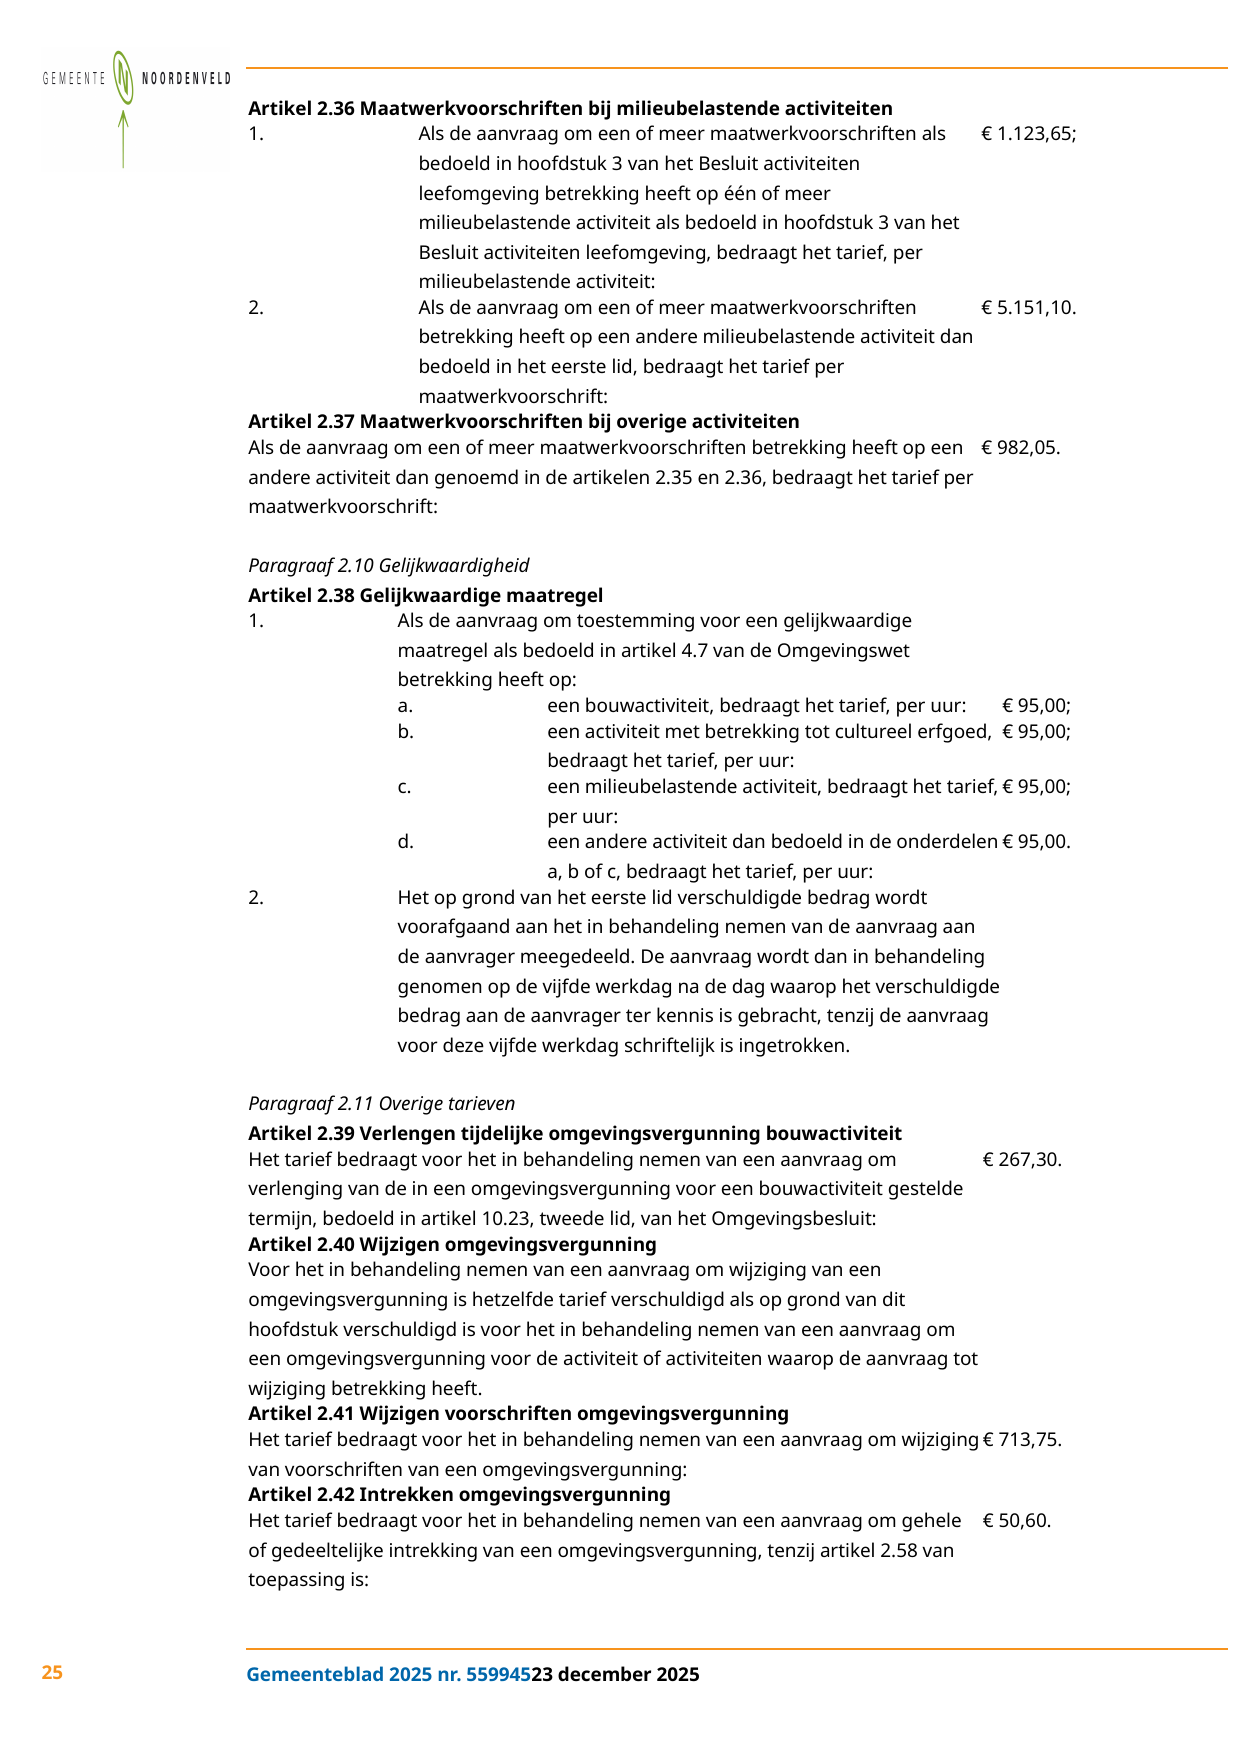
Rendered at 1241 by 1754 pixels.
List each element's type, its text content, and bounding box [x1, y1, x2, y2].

table_cell Het tarief bedraagt voor het in behandeling nemen van een aanvraag om gehele of gedeeltelijke intrekking van een omgevingsvergunning, tenzij artikel 2.58 van toepassing is: [248, 1508, 983, 1592]
table_cell Artikel 2.37 Maatwerkvoorschriften bij overige activiteiten [248, 409, 981, 434]
table_cell [983, 1257, 1152, 1401]
table_cell [248, 718, 397, 773]
table_cell € 713,75. [983, 1426, 1152, 1482]
table_cell Artikel 2.40 Wijzigen omgevingsvergunning [248, 1231, 983, 1257]
table_cell 2. [248, 294, 418, 409]
table_cell € 95,00; [1002, 718, 1152, 773]
table_cell [1002, 608, 1152, 692]
table_cell € 5.151,10. [981, 294, 1152, 409]
table_cell € 95,00. [1002, 829, 1152, 884]
table_cell Als de aanvraag om een of meer maatwerkvoorschriften als bedoeld in hoofdstuk 3 van het Besluit activiteiten leefomgeving betrekking heeft op één of meer milieubelastende activiteit als bedoeld in hoofdstuk 3 van het Besluit activiteiten leefomgeving, bedraagt het tarief, per milieubelastende activiteit: [418, 121, 981, 294]
table_cell [983, 1231, 1152, 1257]
table_cell [981, 95, 1152, 121]
table_cell € 95,00; [1002, 774, 1152, 829]
table_header Artikel 2.38 Gelijkwaardige maatregel [248, 582, 1002, 607]
table_header [1002, 582, 1152, 607]
table_cell Het tarief bedraagt voor het in behandeling nemen van een aanvraag om verlenging van de in een omgevingsvergunning voor een bouwactiviteit gestelde termijn, bedoeld in artikel 10.23, tweede lid, van het Omgevingsbesluit: [248, 1146, 983, 1231]
table_cell Als de aanvraag om een of meer maatwerkvoorschriften betrekking heeft op een andere milieubelastende activiteit dan bedoeld in het eerste lid, bedraagt het tarief per maatwerkvoorschrift: [418, 294, 981, 409]
table_cell [981, 409, 1152, 434]
table_cell € 1.123,65; [981, 121, 1152, 294]
table_cell Artikel 2.36 Maatwerkvoorschriften bij milieubelastende activiteiten [248, 95, 981, 121]
table_cell 1. [248, 608, 397, 692]
table_cell [248, 829, 397, 884]
table_cell [248, 774, 397, 829]
table_cell Als de aanvraag om toestemming voor een gelijkwaardige maatregel als bedoeld in artikel 4.7 van de Omgevingswet betrekking heeft op: [398, 608, 1002, 692]
table_cell € 95,00; [1002, 693, 1152, 718]
table_cell Het op grond van het eerste lid verschuldigde bedrag wordt voorafgaand aan het in behandeling nemen van de aanvraag aan de aanvrager meegedeeld. De aanvraag wordt dan in behandeling genomen op de vijfde werkdag na de dag waarop het verschuldigde bedrag aan de aanvrager ter kennis is gebracht, tenzij de aanvraag voor deze vijfde werkdag schriftelijk is ingetrokken. [398, 884, 1002, 1058]
table_cell Het tarief bedraagt voor het in behandeling nemen van een aanvraag om wijziging van voorschriften van een omgevingsvergunning: [248, 1426, 983, 1482]
table_cell een activiteit met betrekking tot cultureel erfgoed, bedraagt het tarief, per uur: [547, 718, 1002, 773]
table_cell [983, 1401, 1152, 1426]
table_cell Artikel 2.42 Intrekken omgevingsvergunning [248, 1482, 983, 1507]
table_cell een bouwactiviteit, bedraagt het tarief, per uur: [547, 693, 1002, 718]
table_cell Artikel 2.41 Wijzigen voorschriften omgevingsvergunning [248, 1401, 983, 1426]
table_cell Voor het in behandeling nemen van een aanvraag om wijziging van een omgevingsvergunning is hetzelfde tarief verschuldigd als op grond van dit hoofdstuk verschuldigd is voor het in behandeling nemen van een aanvraag om een omgevingsvergunning voor de activiteit of activiteiten waarop de aanvraag tot wijziging betrekking heeft. [248, 1257, 983, 1401]
table_cell een andere activiteit dan bedoeld in de onderdelen a, b of c, bedraagt het tarief, per uur: [547, 829, 1002, 884]
table_cell € 50,60. [983, 1508, 1152, 1592]
table_cell 2. [248, 884, 397, 1058]
text Paragraaf 2.10 Gelijkwaardigheid [248, 552, 1152, 578]
table_cell d. [398, 829, 547, 884]
table_cell b. [398, 718, 547, 773]
table_cell c. [398, 774, 547, 829]
table_cell a. [398, 693, 547, 718]
table_cell 1. [248, 121, 418, 294]
table_cell € 267,30. [983, 1146, 1152, 1231]
table_cell een milieubelastende activiteit, bedraagt het tarief, per uur: [547, 774, 1002, 829]
table_header Artikel 2.39 Verlengen tijdelijke omgevingsvergunning bouwactiviteit [248, 1120, 983, 1146]
table_cell [983, 1482, 1152, 1507]
picture [41, 47, 231, 172]
table_cell € 982,05. [981, 434, 1152, 519]
table_cell [1002, 884, 1152, 1058]
table_header [983, 1120, 1152, 1146]
text Paragraaf 2.11 Overige tarieven [248, 1091, 1152, 1116]
table_cell [248, 693, 397, 718]
table_cell Als de aanvraag om een of meer maatwerkvoorschriften betrekking heeft op een andere activiteit dan genoemd in de artikelen 2.35 en 2.36, bedraagt het tarief per maatwerkvoorschrift: [248, 434, 981, 519]
